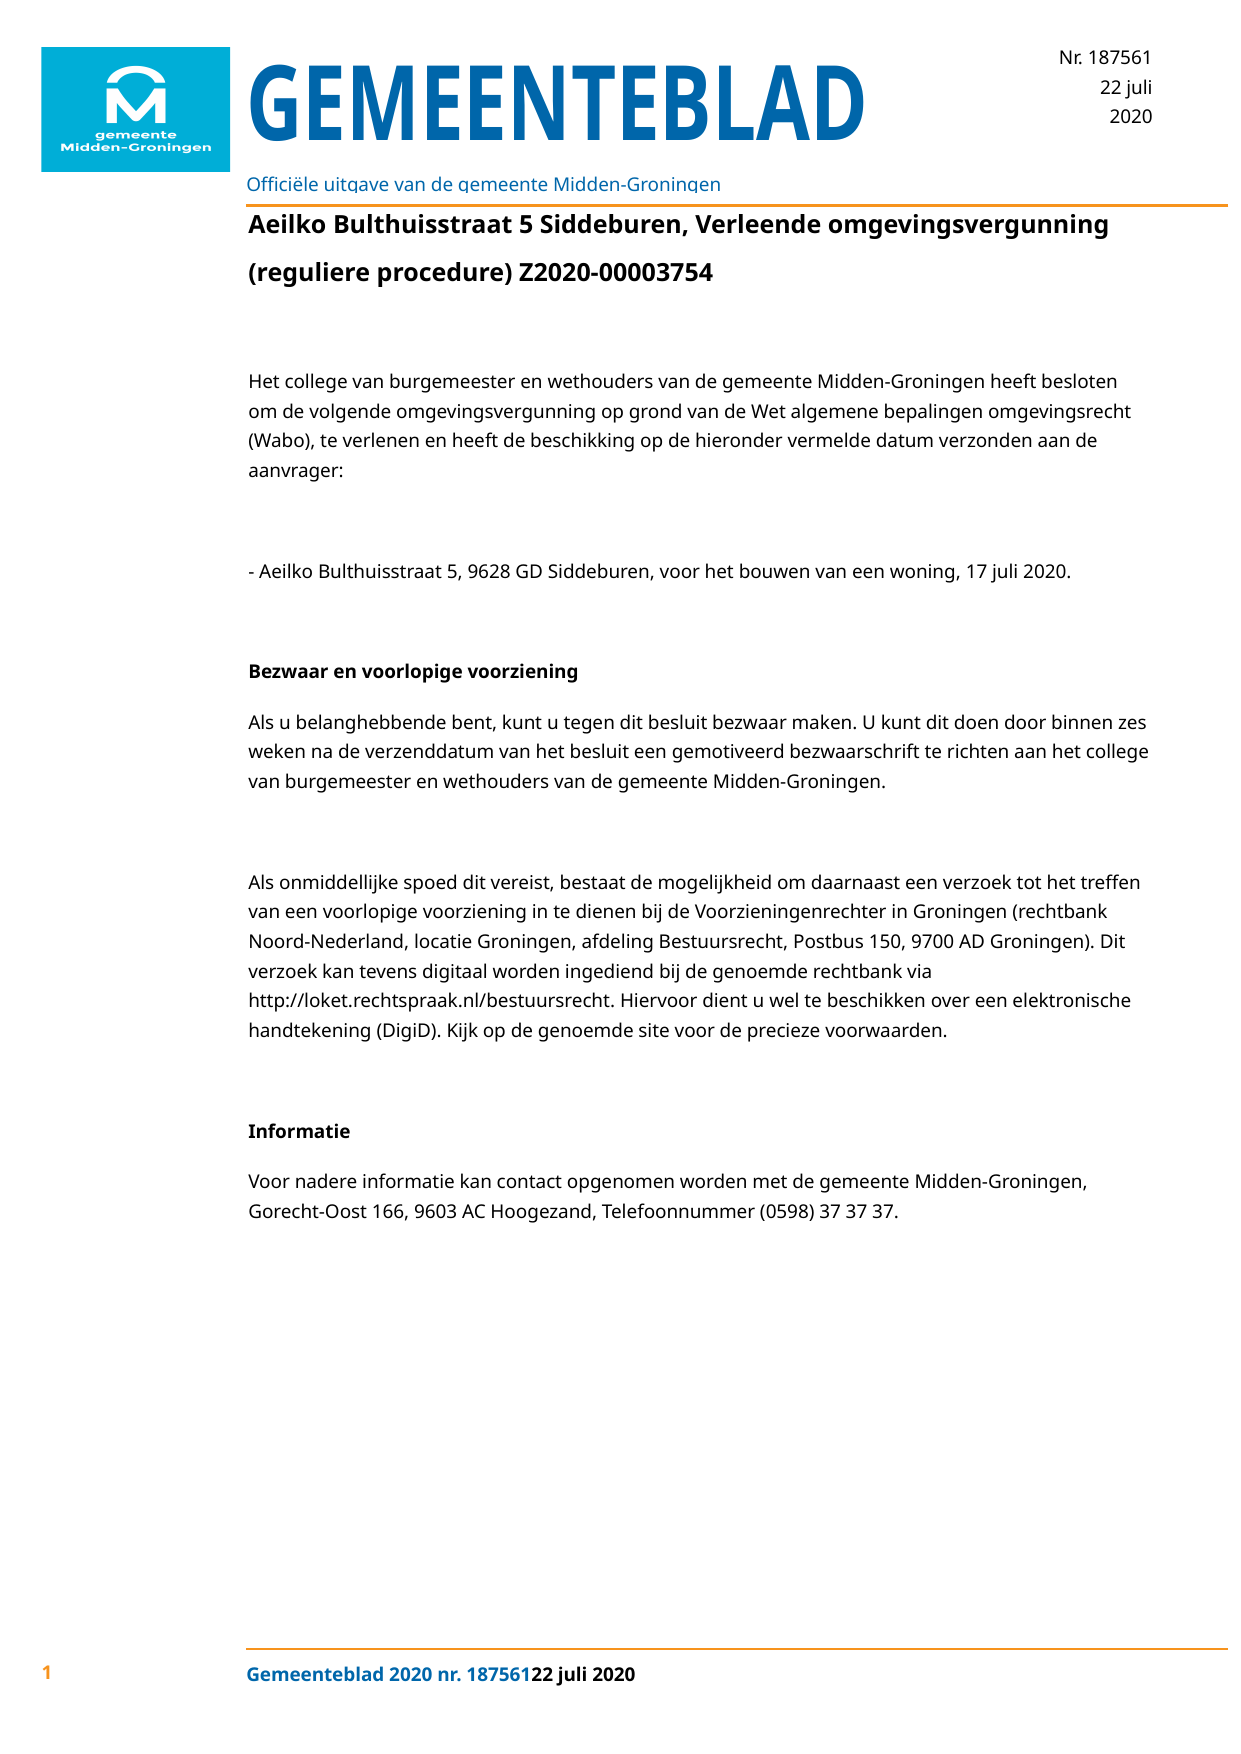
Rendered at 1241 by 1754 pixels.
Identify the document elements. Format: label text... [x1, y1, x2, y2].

text Het college van burgemeester en wethouders van de gemeente Midden-Groningen heeft besloten om de volgende omgevingsvergunning op grond van de Wet algemene bepalingen omgevingsrecht (Wabo), te verlenen en heeft de beschikking op de hieronder vermelde datum verzonden aan de aanvrager: [248, 368, 1152, 483]
text Informatie [248, 1118, 1152, 1144]
text - Aeilko Bulthuisstraat 5, 9628 GD Siddeburen, voor het bouwen van een woning, 17 juli 2020. [248, 558, 1152, 584]
picture [107, 89, 165, 122]
picture [108, 66, 164, 82]
text Bezwaar en voorlopige voorziening [248, 659, 1152, 684]
picture [184, 146, 190, 153]
text Als u belanghebbende bent, kunt u tegen dit besluit bezwaar maken. U kunt dit doen door binnen zes weken na de verzenddatum van het besluit een gemotiveerd bezwaarschrift te richten aan het college van burgemeester en wethouders van de gemeente Midden-Groningen. [248, 709, 1152, 794]
text Aeilko Bulthuisstraat 5 Siddeburen, Verleende omgevingsvergunning (reguliere procedure) Z2020-00003754 [248, 207, 1152, 288]
text Als onmiddellijke spoed dit vereist, bestaat de mogelijkheid om daarnaast een verzoek tot het treffen van een voorlopige voorziening in te dienen bij de Voorzieningenrechter in Groningen (rechtbank Noord-Nederland, locatie Groningen, afdeling Bestuursrecht, Postbus 150, 9700 AD Groningen). Dit verzoek kan tevens digitaal worden ingediend bij de genoemde rechtbank via http://loket.rechtspraak.nl/bestuursrecht. Hiervoor dient u wel te beschikken over een elektronische handtekening (DigiD). Kijk op de genoemde site voor de precieze voorwaarden. [248, 869, 1152, 1043]
text Voor nadere informatie kan contact opgenomen worden met de gemeente Midden-Groningen, Gorecht-Oost 166, 9603 AC Hoogezand, Telefoonnummer (0598) 37 37 37. [248, 1168, 1152, 1224]
